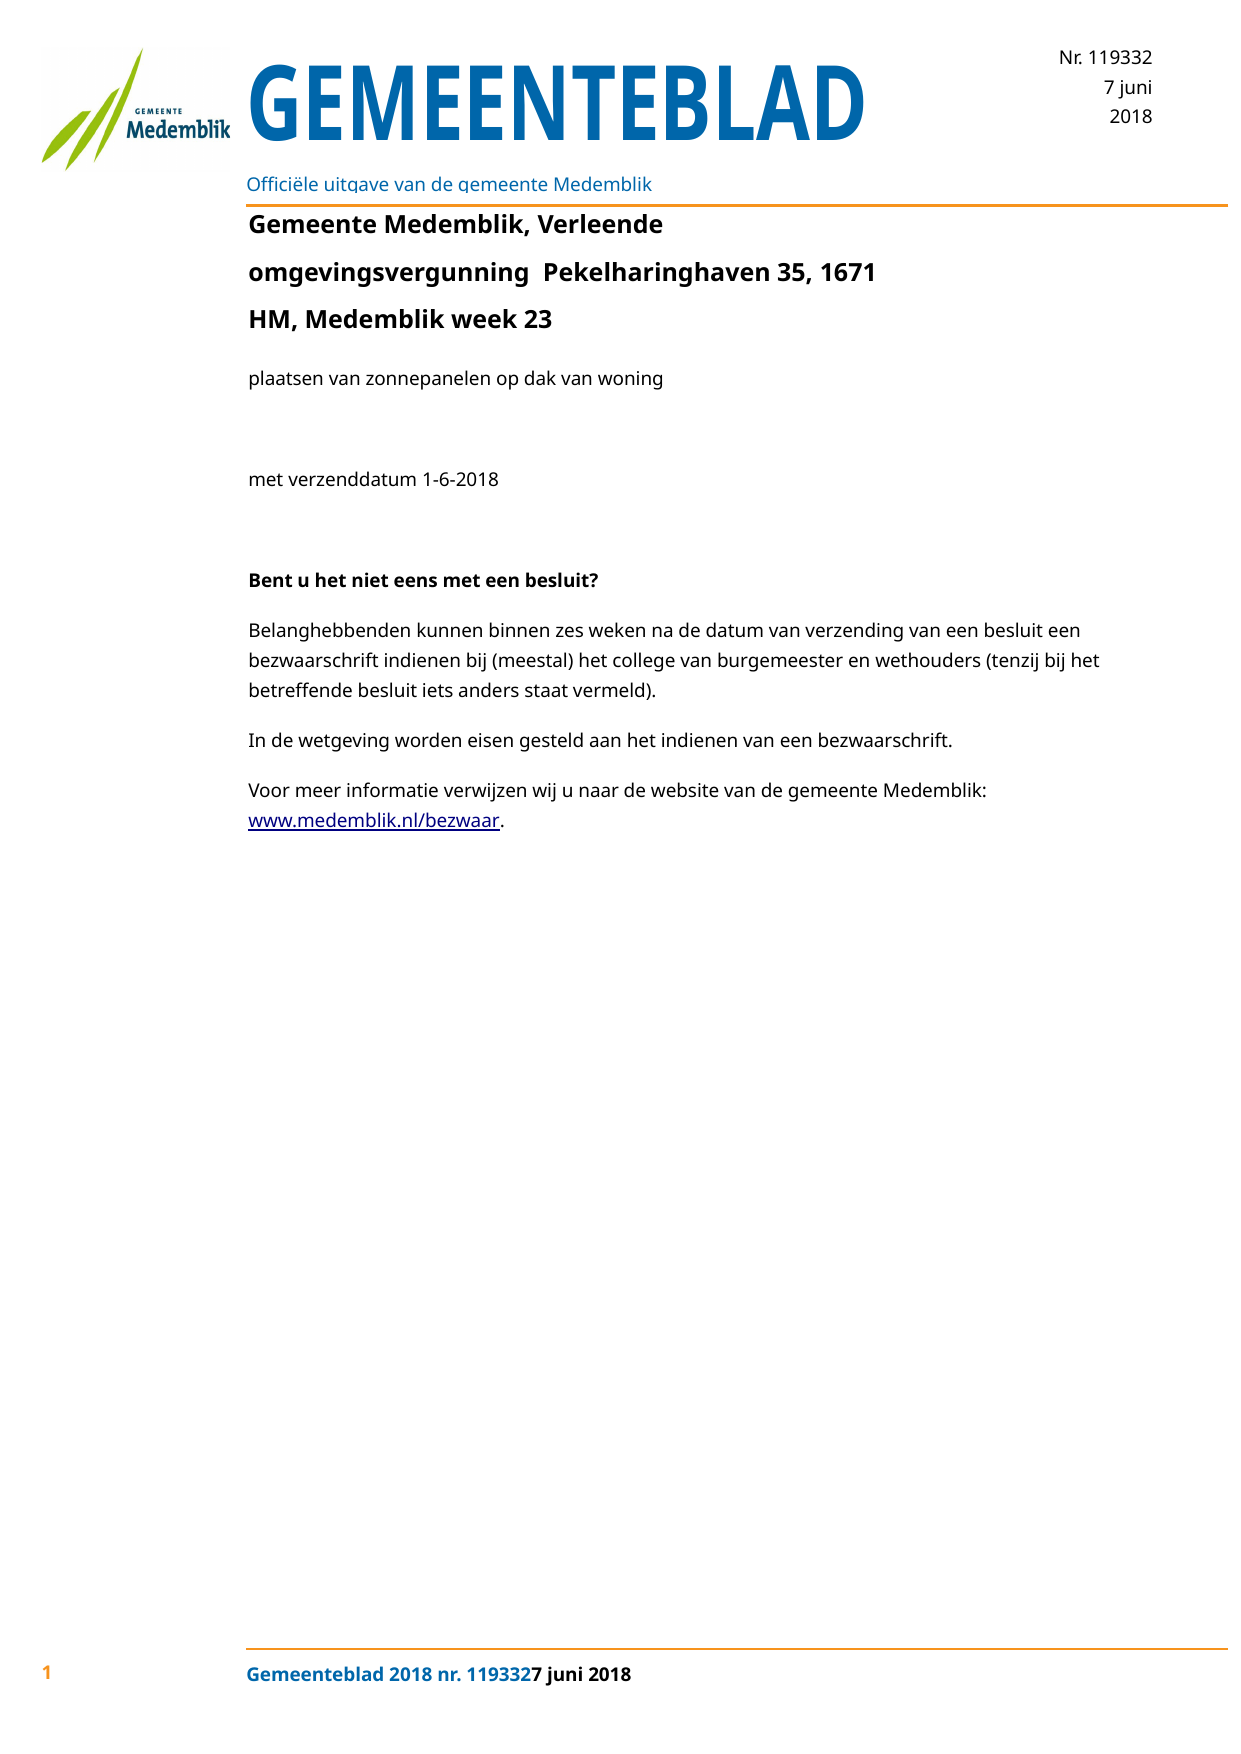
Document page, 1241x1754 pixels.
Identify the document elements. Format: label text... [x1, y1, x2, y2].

text Belanghebbenden kunnen binnen zes weken na de datum van verzending van een besluit een bezwaarschrift indienen bij (meestal) het college van burgemeester en wethouders (tenzij bij het betreffende besluit iets anders staat vermeld). [248, 618, 1152, 702]
text Gemeente Medemblik, Verleende omgevingsvergunning Pekelharinghaven 35, 1671 HM, Medemblik week 23 [248, 207, 1152, 336]
text Bent u het niet eens met een besluit? [248, 567, 1152, 593]
text In de wetgeving worden eisen gesteld aan het indienen van een bezwaarschrift. [248, 727, 1152, 753]
text met verzenddatum 1-6-2018 [248, 466, 1152, 492]
text plaatsen van zonnepanelen op dak van woning [248, 366, 1152, 391]
picture [41, 47, 231, 172]
text Voor meer informatie verwijzen wij u naar de website van de gemeente Medemblik: www.medemblik.nl/bezwaar. [248, 778, 1152, 833]
